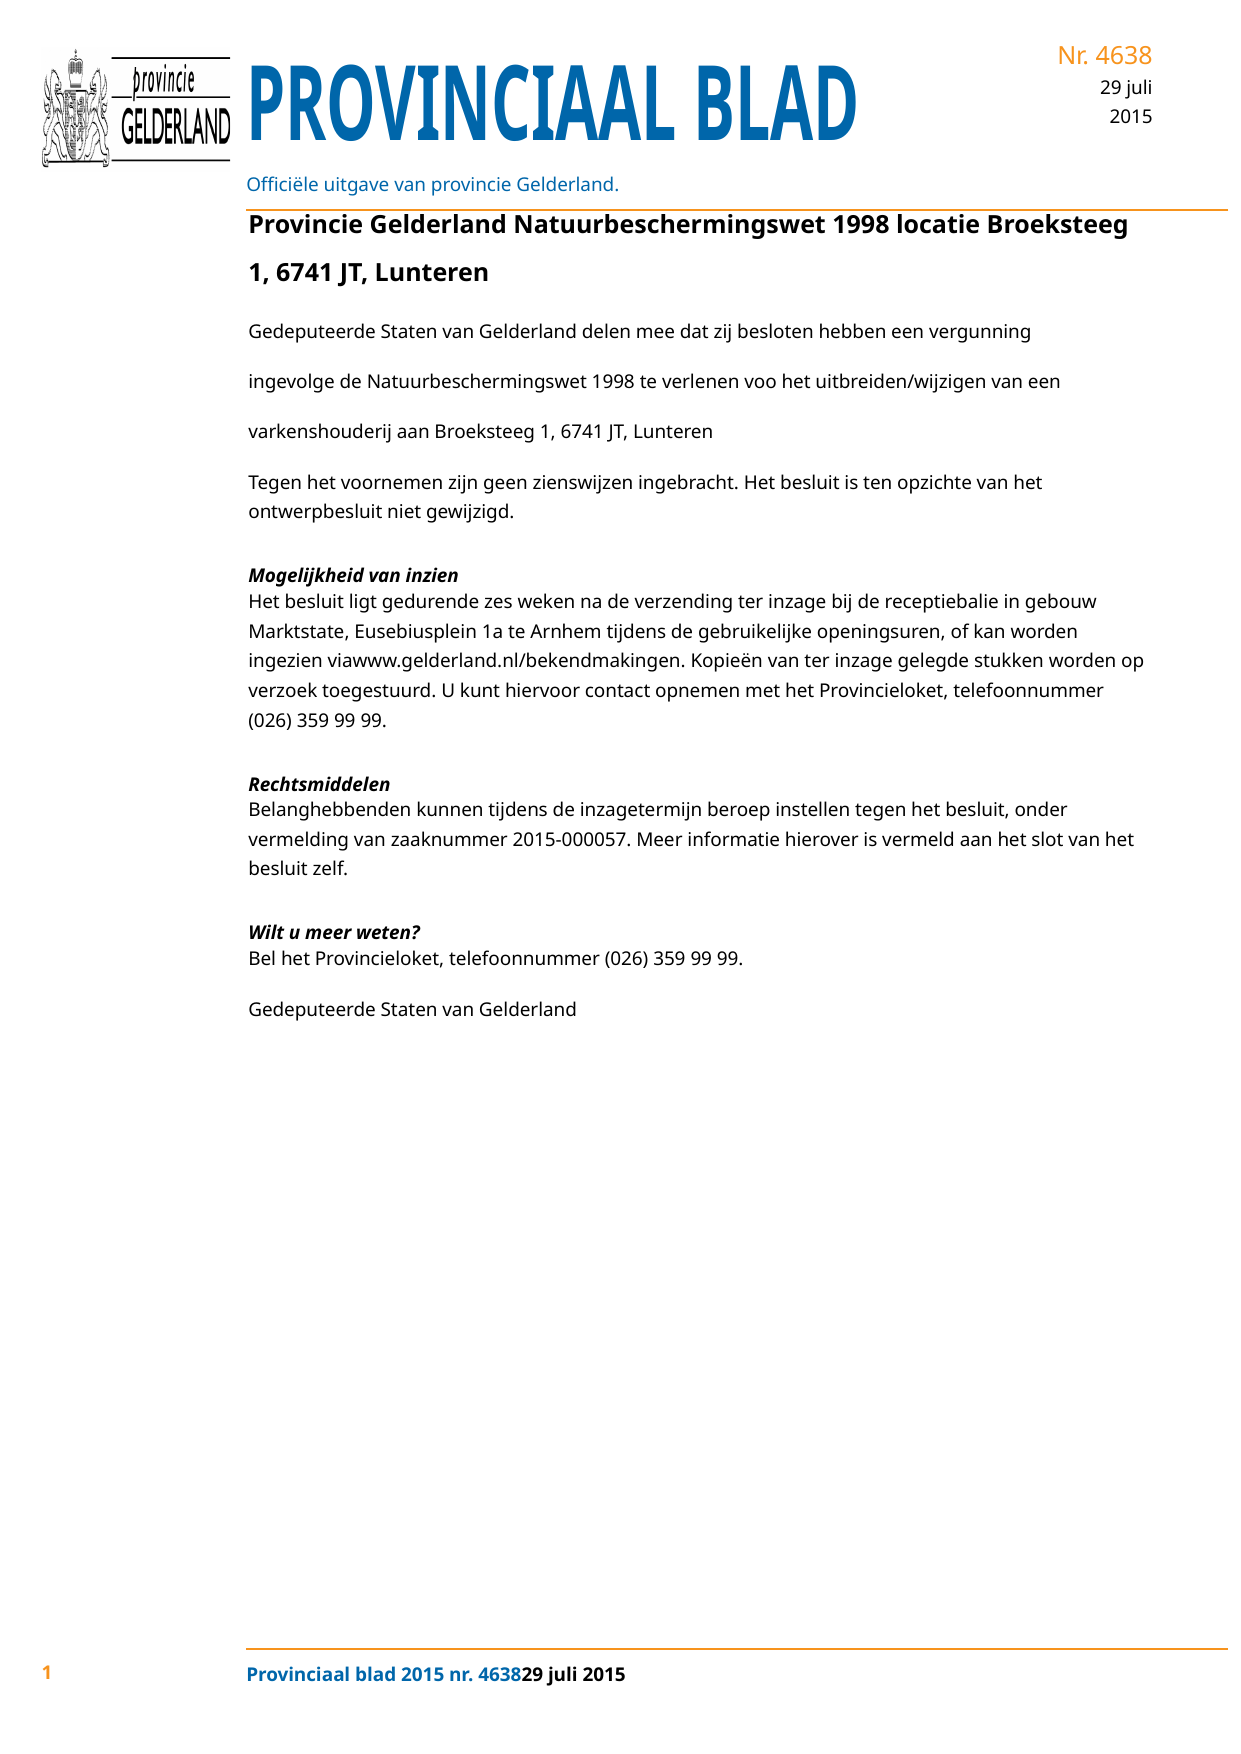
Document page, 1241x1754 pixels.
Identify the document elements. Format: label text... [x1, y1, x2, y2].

picture [41, 47, 231, 172]
text Mogelijkheid van inzien [248, 563, 1152, 588]
text Tegen het voornemen zijn geen zienswijzen ingebracht. Het besluit is ten opzichte van het ontwerpbesluit niet gewijzigd. [248, 469, 1152, 524]
text Rechtsmiddelen [248, 771, 1152, 796]
text ingevolge de Natuurbeschermingswet 1998 te verlenen voo het uitbreiden/wijzigen van een [248, 368, 1152, 394]
text Provincie Gelderland Natuurbeschermingswet 1998 locatie Broeksteeg 1, 6741 JT, Lunteren [248, 211, 1152, 288]
text varkenshouderij aan Broeksteeg 1, 6741 JT, Lunteren [248, 419, 1152, 444]
text Belanghebbenden kunnen tijdens de inzagetermijn beroep instellen tegen het besluit, onder vermelding van zaaknummer 2015-000057. Meer informatie hierover is vermeld aan het slot van het besluit zelf. [248, 796, 1152, 881]
text Het besluit ligt gedurende zes weken na de verzending ter inzage bij de receptiebalie in gebouw Marktstate, Eusebiusplein 1a te Arnhem tijdens de gebruikelijke openingsuren, of kan worden ingezien viawww.gelderland.nl/bekendmakingen. Kopieën van ter inzage gelegde stukken worden op verzoek toegestuurd. U kunt hiervoor contact opnemen met het Provincieloket, telefoonnummer (026) 359 99 99. [248, 588, 1152, 732]
text Gedeputeerde Staten van Gelderland delen mee dat zij besloten hebben een vergunning [248, 318, 1152, 344]
text Bel het Provincieloket, telefoonnummer (026) 359 99 99. [248, 945, 1152, 971]
text Gedeputeerde Staten van Gelderland [248, 996, 1152, 1021]
text Wilt u meer weten? [248, 919, 1152, 945]
